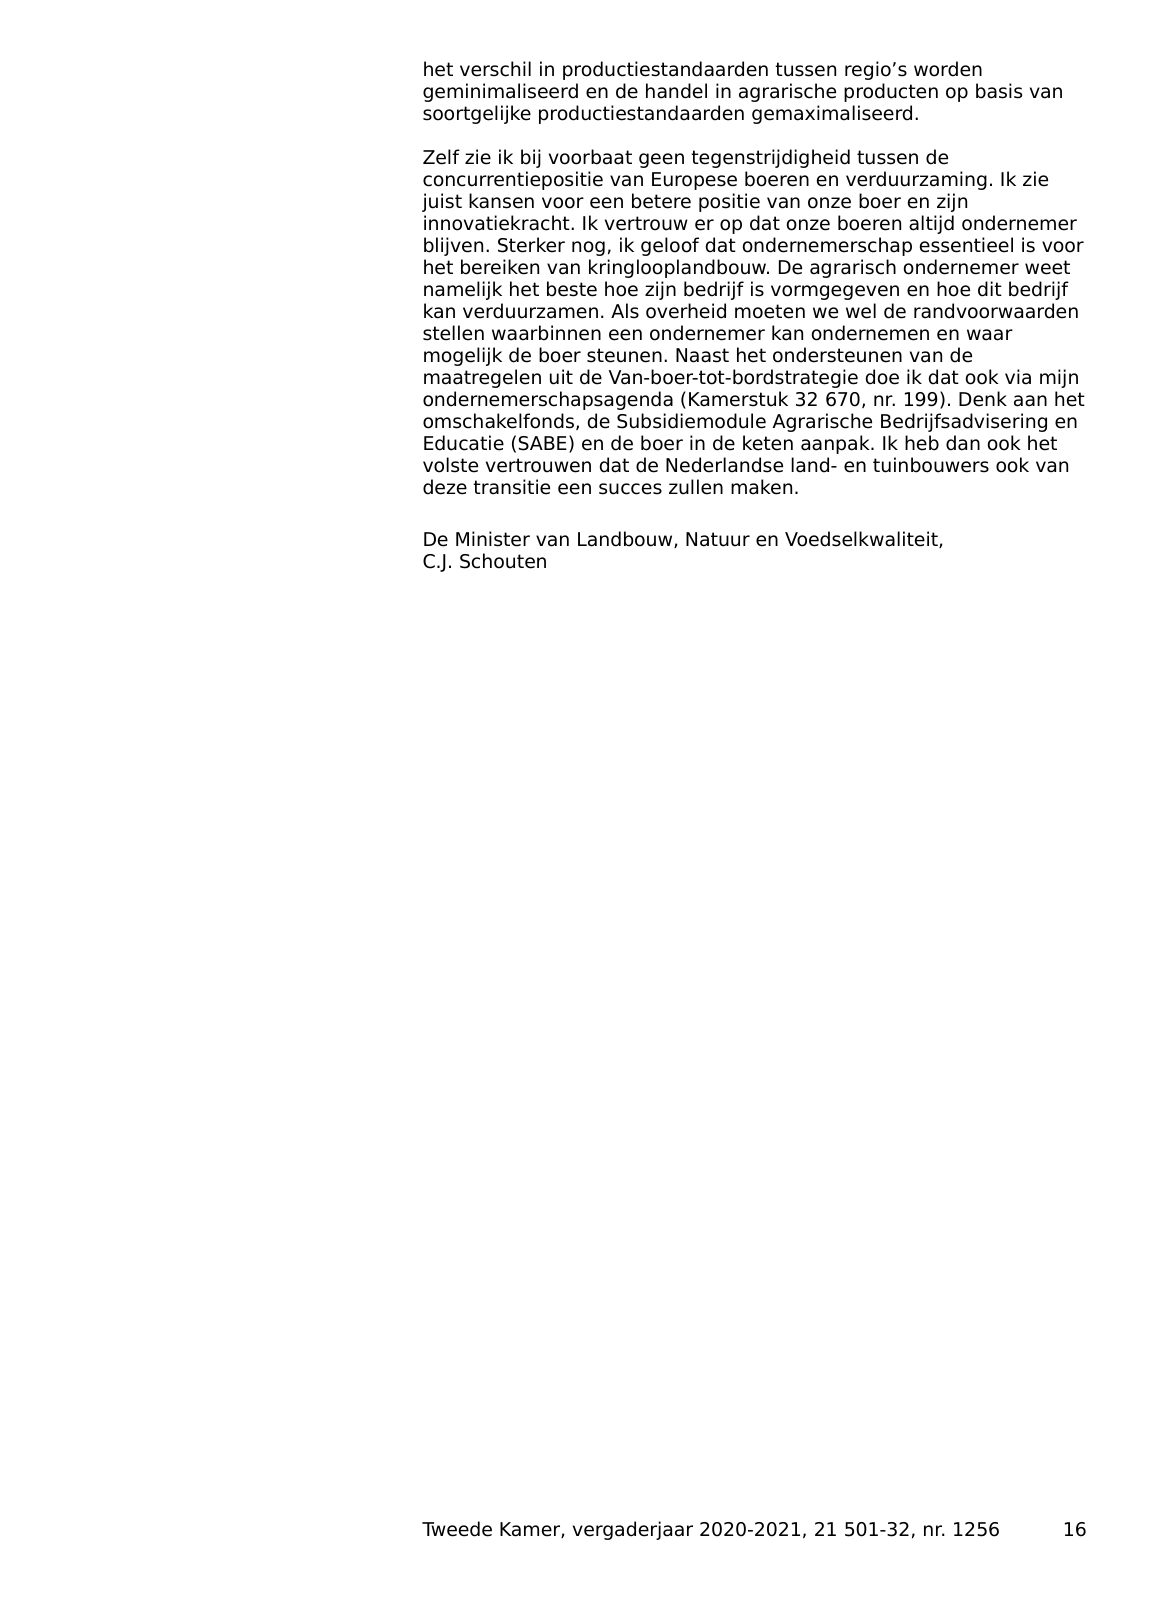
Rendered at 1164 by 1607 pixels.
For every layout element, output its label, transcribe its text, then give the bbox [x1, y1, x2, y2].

text De Minister van Landbouw, Natuur en Voedselkwaliteit, C.J. Schouten [422, 529, 1087, 573]
text het verschil in productiestandaarden tussen regio’s worden geminimaliseerd en de handel in agrarische producten op basis van soortgelijke productiestandaarden gemaximaliseerd. [422, 59, 1087, 125]
text Zelf zie ik bij voorbaat geen tegenstrijdigheid tussen de concurrentiepositie van Europese boeren en verduurzaming. Ik zie juist kansen voor een betere positie van onze boer en zijn innovatiekracht. Ik vertrouw er op dat onze boeren altijd ondernemer blijven. Sterker nog, ik geloof dat ondernemerschap essentieel is voor het bereiken van kringlooplandbouw. De agrarisch ondernemer weet namelijk het beste hoe zijn bedrijf is vormgegeven en hoe dit bedrijf kan verduurzamen. Als overheid moeten we wel de randvoorwaarden stellen waarbinnen een ondernemer kan ondernemen en waar mogelijk de boer steunen. Naast het ondersteunen van de maatregelen uit de Van-boer-tot-bordstrategie doe ik dat ook via mijn ondernemerschapsagenda (Kamerstuk 32 670, nr. 199). Denk aan het omschakelfonds, de Subsidiemodule Agrarische Bedrijfsadvisering en Educatie (SABE) en de boer in de keten aanpak. Ik heb dan ook het volste vertrouwen dat de Nederlandse land- en tuinbouwers ook van deze transitie een succes zullen maken. [422, 147, 1087, 499]
